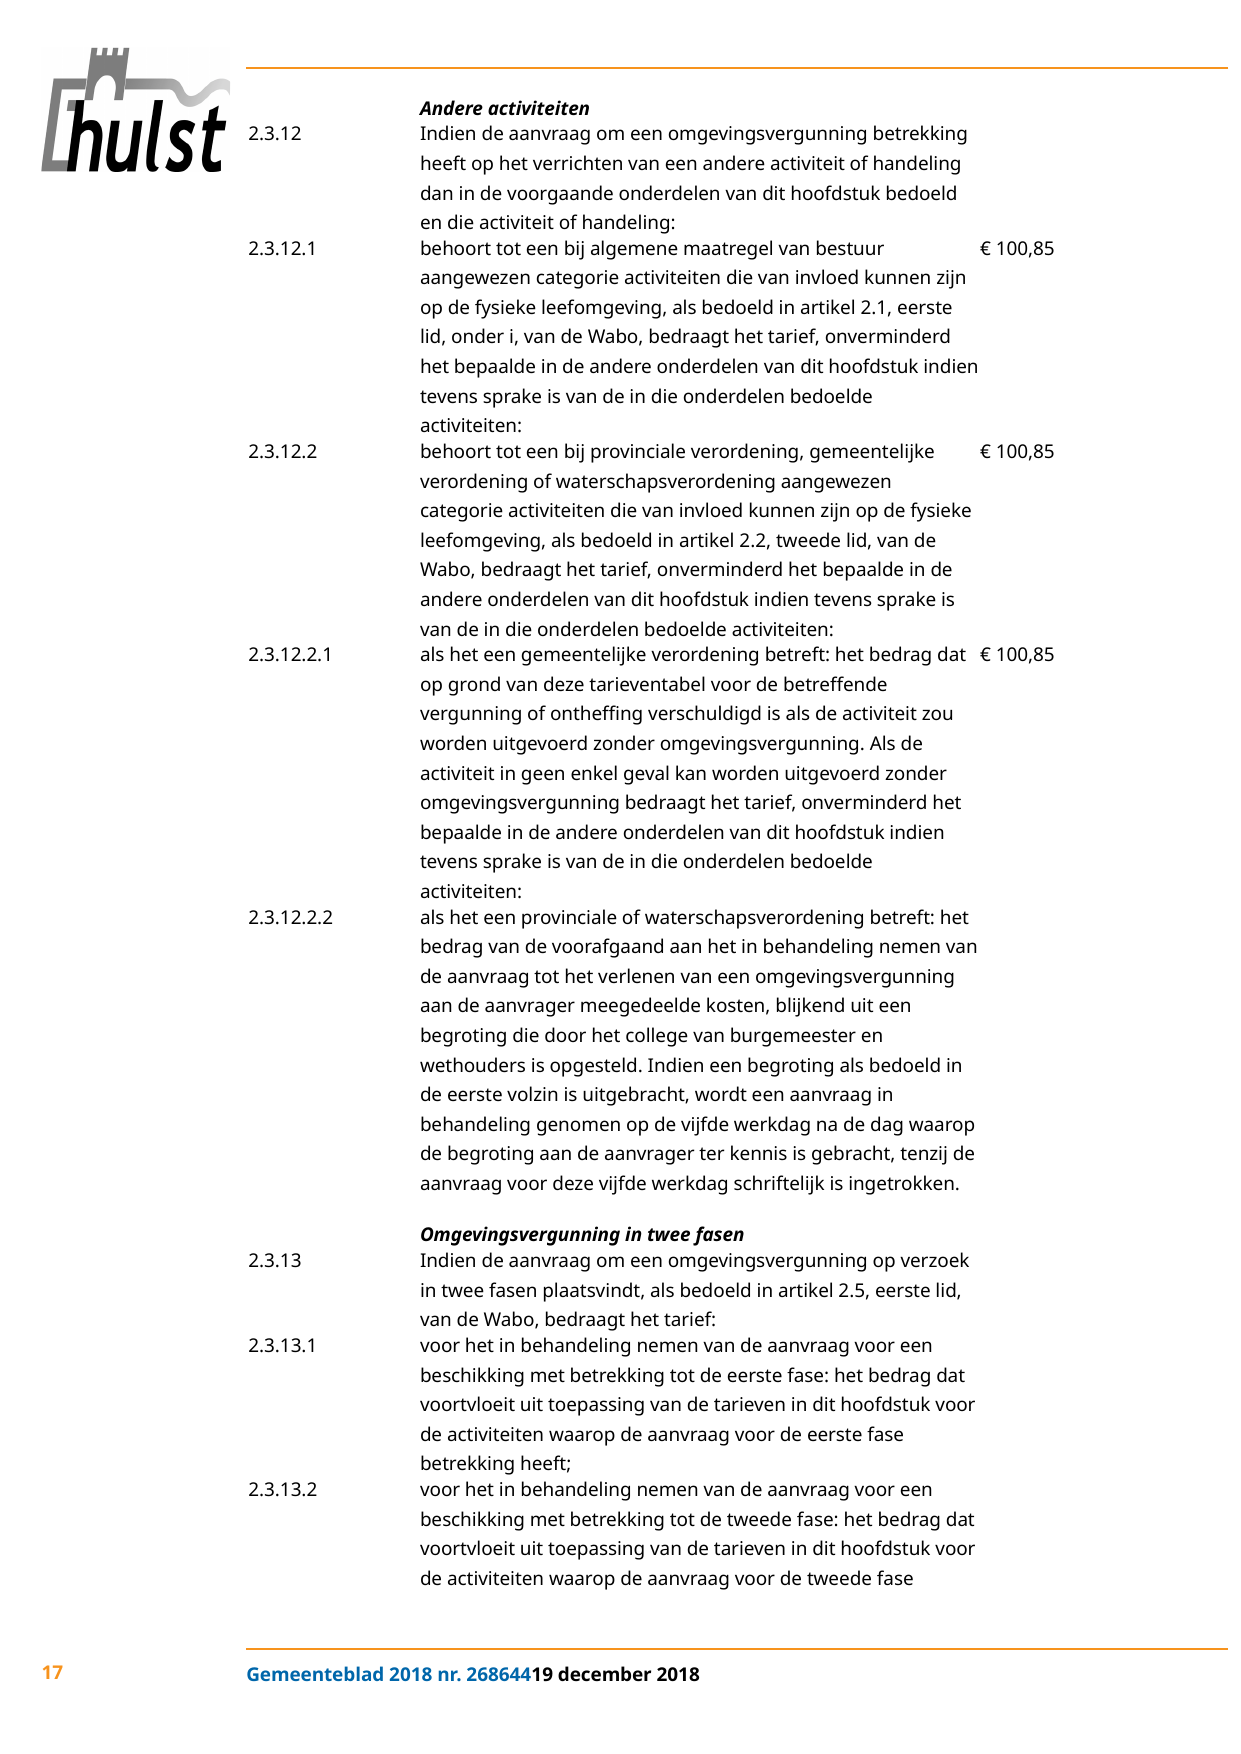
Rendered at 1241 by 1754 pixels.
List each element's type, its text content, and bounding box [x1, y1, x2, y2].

table_cell [980, 121, 1152, 235]
table_cell 2.3.12.2 [248, 438, 420, 641]
table_cell [248, 95, 420, 121]
table_cell behoort tot een bij algemene maatregel van bestuur aangewezen categorie activiteiten die van invloed kunnen zijn op de fysieke leefomgeving, als bedoeld in artikel 2.1, eerste lid, onder i, van de Wabo, bedraagt het tarief, onverminderd het bepaalde in de andere onderdelen van dit hoofdstuk indien tevens sprake is van de in die onderdelen bedoelde activiteiten: [420, 235, 980, 438]
table_cell [980, 1222, 1152, 1247]
table_cell [980, 95, 1152, 121]
table_cell Omgevingsvergunning in twee fasen [420, 1222, 980, 1247]
table_cell 2.3.13.2 [248, 1476, 420, 1591]
table_cell 2.3.12 [248, 121, 420, 235]
table_cell [420, 1196, 980, 1222]
table_cell [980, 1332, 1152, 1476]
table_cell [980, 1476, 1152, 1591]
table_cell [248, 1196, 420, 1222]
table_cell Andere activiteiten [420, 95, 980, 121]
table_cell Indien de aanvraag om een omgevingsvergunning op verzoek in twee fasen plaatsvindt, als bedoeld in artikel 2.5, eerste lid, van de Wabo, bedraagt het tarief: [420, 1247, 980, 1332]
table_cell 2.3.12.1 [248, 235, 420, 438]
table_cell 2.3.13 [248, 1247, 420, 1332]
table_cell als het een provinciale of waterschapsverordening betreft: het bedrag van de voorafgaand aan het in behandeling nemen van de aanvraag tot het verlenen van een omgevingsvergunning aan de aanvrager meegedeelde kosten, blijkend uit een begroting die door het college van burgemeester en wethouders is opgesteld. Indien een begroting als bedoeld in de eerste volzin is uitgebracht, wordt een aanvraag in behandeling genomen op de vijfde werkdag na de dag waarop de begroting aan de aanvrager ter kennis is gebracht, tenzij de aanvraag voor deze vijfde werkdag schriftelijk is ingetrokken. [420, 904, 980, 1196]
picture [41, 47, 231, 172]
table_cell 2.3.13.1 [248, 1332, 420, 1476]
table_cell voor het in behandeling nemen van de aanvraag voor een beschikking met betrekking tot de tweede fase: het bedrag dat voortvloeit uit toepassing van de tarieven in dit hoofdstuk voor de activiteiten waarop de aanvraag voor de tweede fase [420, 1476, 980, 1591]
table_cell als het een gemeentelijke verordening betreft: het bedrag dat op grond van deze tarieventabel voor de betreffende vergunning of ontheffing verschuldigd is als de activiteit zou worden uitgevoerd zonder omgevingsvergunning. Als de activiteit in geen enkel geval kan worden uitgevoerd zonder omgevingsvergunning bedraagt het tarief, onverminderd het bepaalde in de andere onderdelen van dit hoofdstuk indien tevens sprake is van de in die onderdelen bedoelde activiteiten: [420, 641, 980, 904]
table_cell Indien de aanvraag om een omgevingsvergunning betrekking heeft op het verrichten van een andere activiteit of handeling dan in de voorgaande onderdelen van dit hoofdstuk bedoeld en die activiteit of handeling: [420, 121, 980, 235]
table_cell [980, 1196, 1152, 1222]
table_cell [248, 1222, 420, 1247]
table_cell € 100,85 [980, 438, 1152, 641]
table_cell [980, 1247, 1152, 1332]
table_cell [980, 904, 1152, 1196]
table_cell 2.3.12.2.1 [248, 641, 420, 904]
table_cell behoort tot een bij provinciale verordening, gemeentelijke verordening of waterschapsverordening aangewezen categorie activiteiten die van invloed kunnen zijn op de fysieke leefomgeving, als bedoeld in artikel 2.2, tweede lid, van de Wabo, bedraagt het tarief, onverminderd het bepaalde in de andere onderdelen van dit hoofdstuk indien tevens sprake is van de in die onderdelen bedoelde activiteiten: [420, 438, 980, 641]
table_cell 2.3.12.2.2 [248, 904, 420, 1196]
table_cell € 100,85 [980, 235, 1152, 438]
table_cell € 100,85 [980, 641, 1152, 904]
table_cell voor het in behandeling nemen van de aanvraag voor een beschikking met betrekking tot de eerste fase: het bedrag dat voortvloeit uit toepassing van de tarieven in dit hoofdstuk voor de activiteiten waarop de aanvraag voor de eerste fase betrekking heeft; [420, 1332, 980, 1476]
